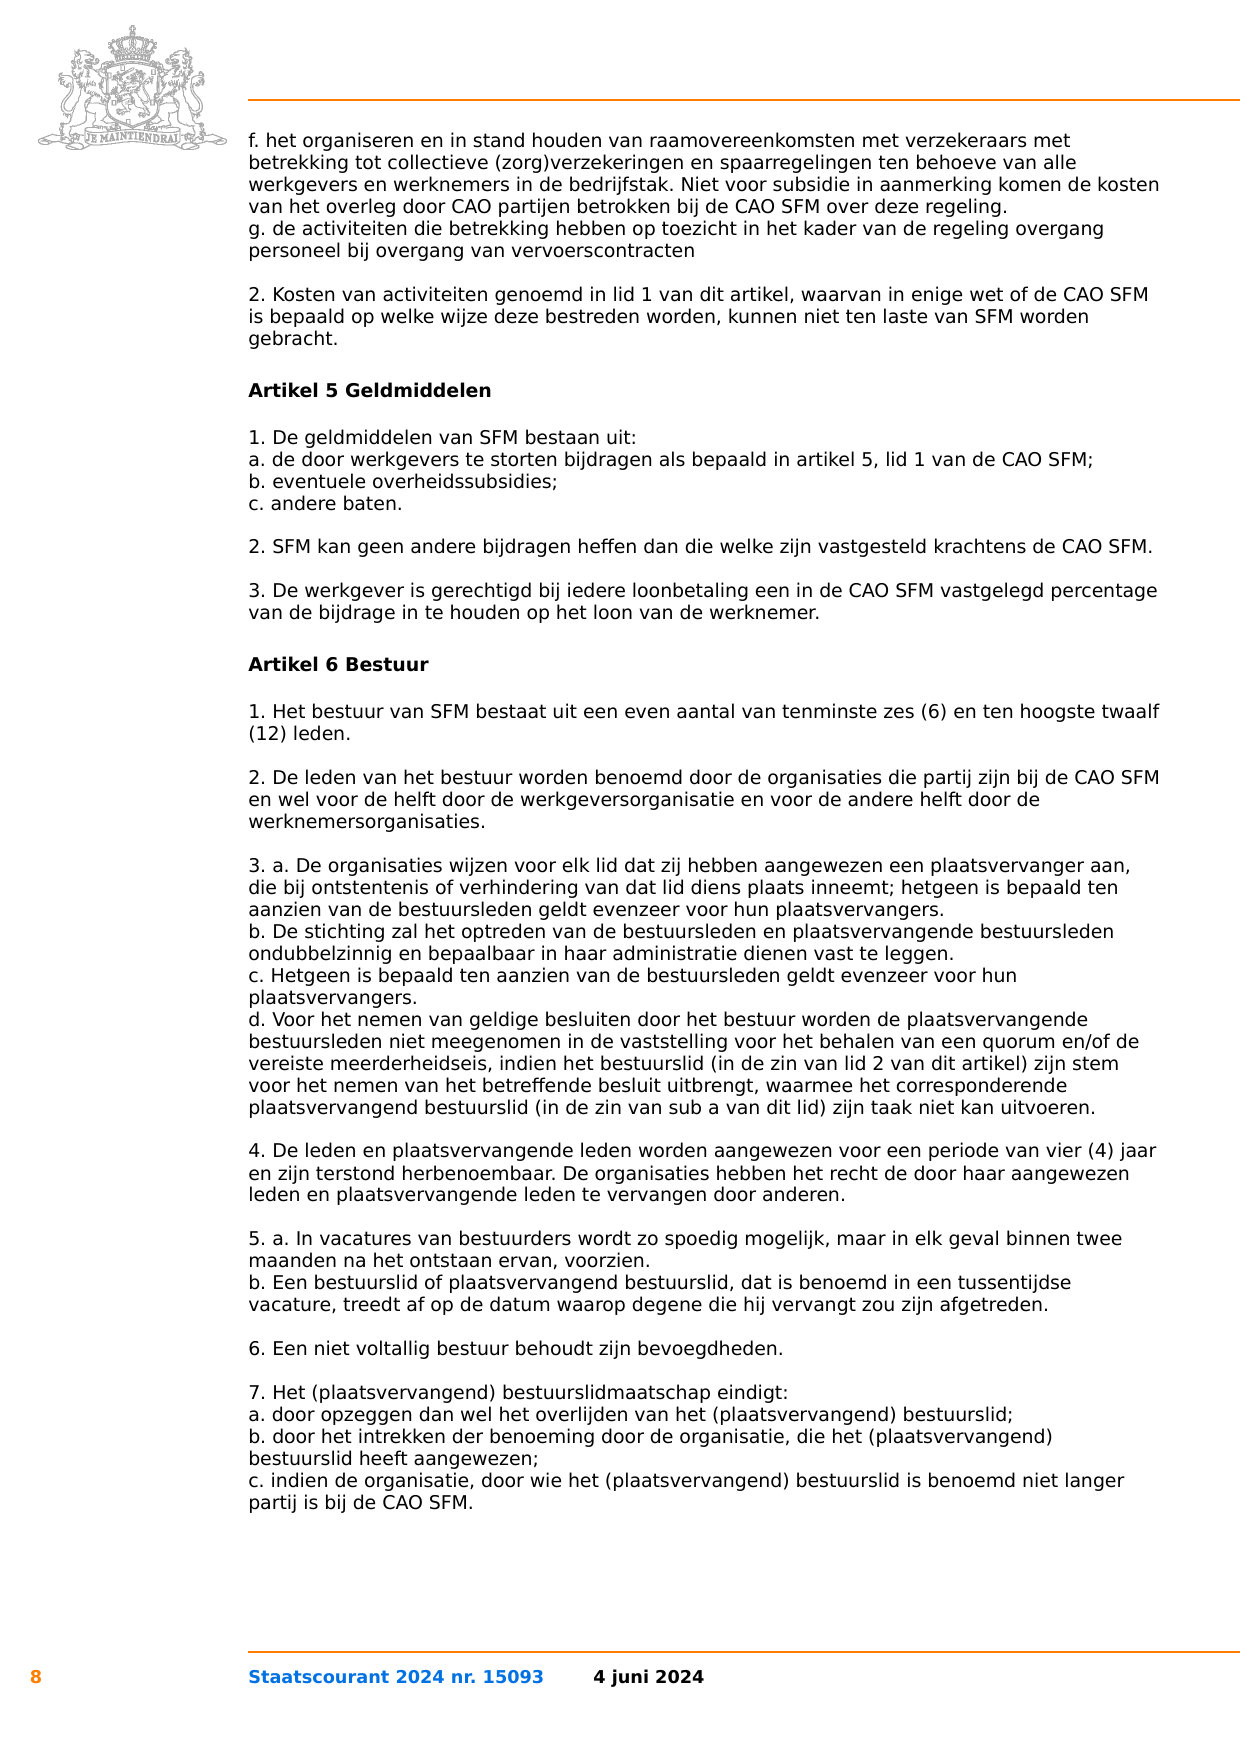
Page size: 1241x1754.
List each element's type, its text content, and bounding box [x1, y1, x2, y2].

text 4. De leden en plaatsvervangende leden worden aangewezen voor een periode van vier (4) jaar en zijn terstond herbenoembaar. De organisaties hebben het recht de door haar aangewezen leden en plaatsvervangende leden te vervangen door anderen. [248, 1140, 1163, 1206]
text 1. De geldmiddelen van SFM bestaan uit: [248, 427, 1163, 448]
text b. door het intrekken der benoeming door de organisatie, die het (plaatsvervangend) bestuurslid heeft aangewezen; [248, 1426, 1163, 1470]
text a. door opzeggen dan wel het overlijden van het (plaatsvervangend) bestuurslid; [248, 1404, 1163, 1426]
text 1. Het bestuur van SFM bestaat uit een even aantal van tenminste zes (6) en ten hoogste twaalf (12) leden. [248, 701, 1163, 745]
text 7. Het (plaatsvervangend) bestuurslidmaatschap eindigt: [248, 1382, 1163, 1404]
text 2. SFM kan geen andere bijdragen heffen dan die welke zijn vastgesteld krachtens de CAO SFM. [248, 536, 1163, 558]
text c. indien de organisatie, door wie het (plaatsvervangend) bestuurslid is benoemd niet langer partij is bij de CAO SFM. [248, 1470, 1163, 1514]
text c. Hetgeen is bepaald ten aanzien van de bestuursleden geldt evenzeer voor hun plaatsvervangers. [248, 965, 1163, 1009]
text 2. Kosten van activiteiten genoemd in lid 1 van dit artikel, waarvan in enige wet of de CAO SFM is bepaald op welke wijze deze bestreden worden, kunnen niet ten laste van SFM worden gebracht. [248, 284, 1163, 349]
text b. Een bestuurslid of plaatsvervangend bestuurslid, dat is benoemd in een tussentijdse vacature, treedt af op de datum waarop degene die hij vervangt zou zijn afgetreden. [248, 1272, 1163, 1316]
text 3. De werkgever is gerechtigd bij iedere loonbetaling een in de CAO SFM vastgelegd percentage van de bijdrage in te houden op het loon van de werknemer. [248, 580, 1163, 624]
subtitle Artikel 5 Geldmiddelen [248, 379, 1163, 402]
text b. eventuele overheidssubsidies; [248, 471, 1163, 492]
text c. andere baten. [248, 492, 1163, 514]
text a. de door werkgevers te storten bijdragen als bepaald in artikel 5, lid 1 van de CAO SFM; [248, 448, 1163, 471]
text f. het organiseren en in stand houden van raamovereenkomsten met verzekeraars met betrekking tot collectieve (zorg)verzekeringen en spaarregelingen ten behoeve van alle werkgevers en werknemers in de bedrijfstak. Niet voor subsidie in aanmerking komen de kosten van het overleg door CAO partijen betrokken bij de CAO SFM over deze regeling. [248, 130, 1163, 218]
text 6. Een niet voltallig bestuur behoudt zijn bevoegdheden. [248, 1338, 1163, 1360]
text 2. De leden van het bestuur worden benoemd door de organisaties die partij zijn bij de CAO SFM en wel voor de helft door de werkgeversorganisatie en voor de andere helft door de werknemersorganisaties. [248, 767, 1163, 833]
text 3. a. De organisaties wijzen voor elk lid dat zij hebben aangewezen een plaatsvervanger aan, die bij ontstentenis of verhindering van dat lid diens plaats inneemt; hetgeen is bepaald ten aanzien van de bestuursleden geldt evenzeer voor hun plaatsvervangers. [248, 855, 1163, 921]
text g. de activiteiten die betrekking hebben op toezicht in het kader van de regeling overgang personeel bij overgang van vervoerscontracten [248, 218, 1163, 262]
text d. Voor het nemen van geldige besluiten door het bestuur worden de plaatsvervangende bestuursleden niet meegenomen in de vaststelling voor het behalen van een quorum en/of de vereiste meerderheidseis, indien het bestuurslid (in de zin van lid 2 van dit artikel) zijn stem voor het nemen van het betreffende besluit uitbrengt, waarmee het corresponderende plaatsvervangend bestuurslid (in de zin van sub a van dit lid) zijn taak niet kan uitvoeren. [248, 1009, 1163, 1118]
text b. De stichting zal het optreden van de bestuursleden en plaatsvervangende bestuursleden ondubbelzinnig en bepaalbaar in haar administratie dienen vast te leggen. [248, 921, 1163, 965]
text 5. a. In vacatures van bestuurders wordt zo spoedig mogelijk, maar in elk geval binnen twee maanden na het ontstaan ervan, voorzien. [248, 1228, 1163, 1272]
picture [38, 25, 227, 150]
subtitle Artikel 6 Bestuur [248, 654, 1163, 676]
